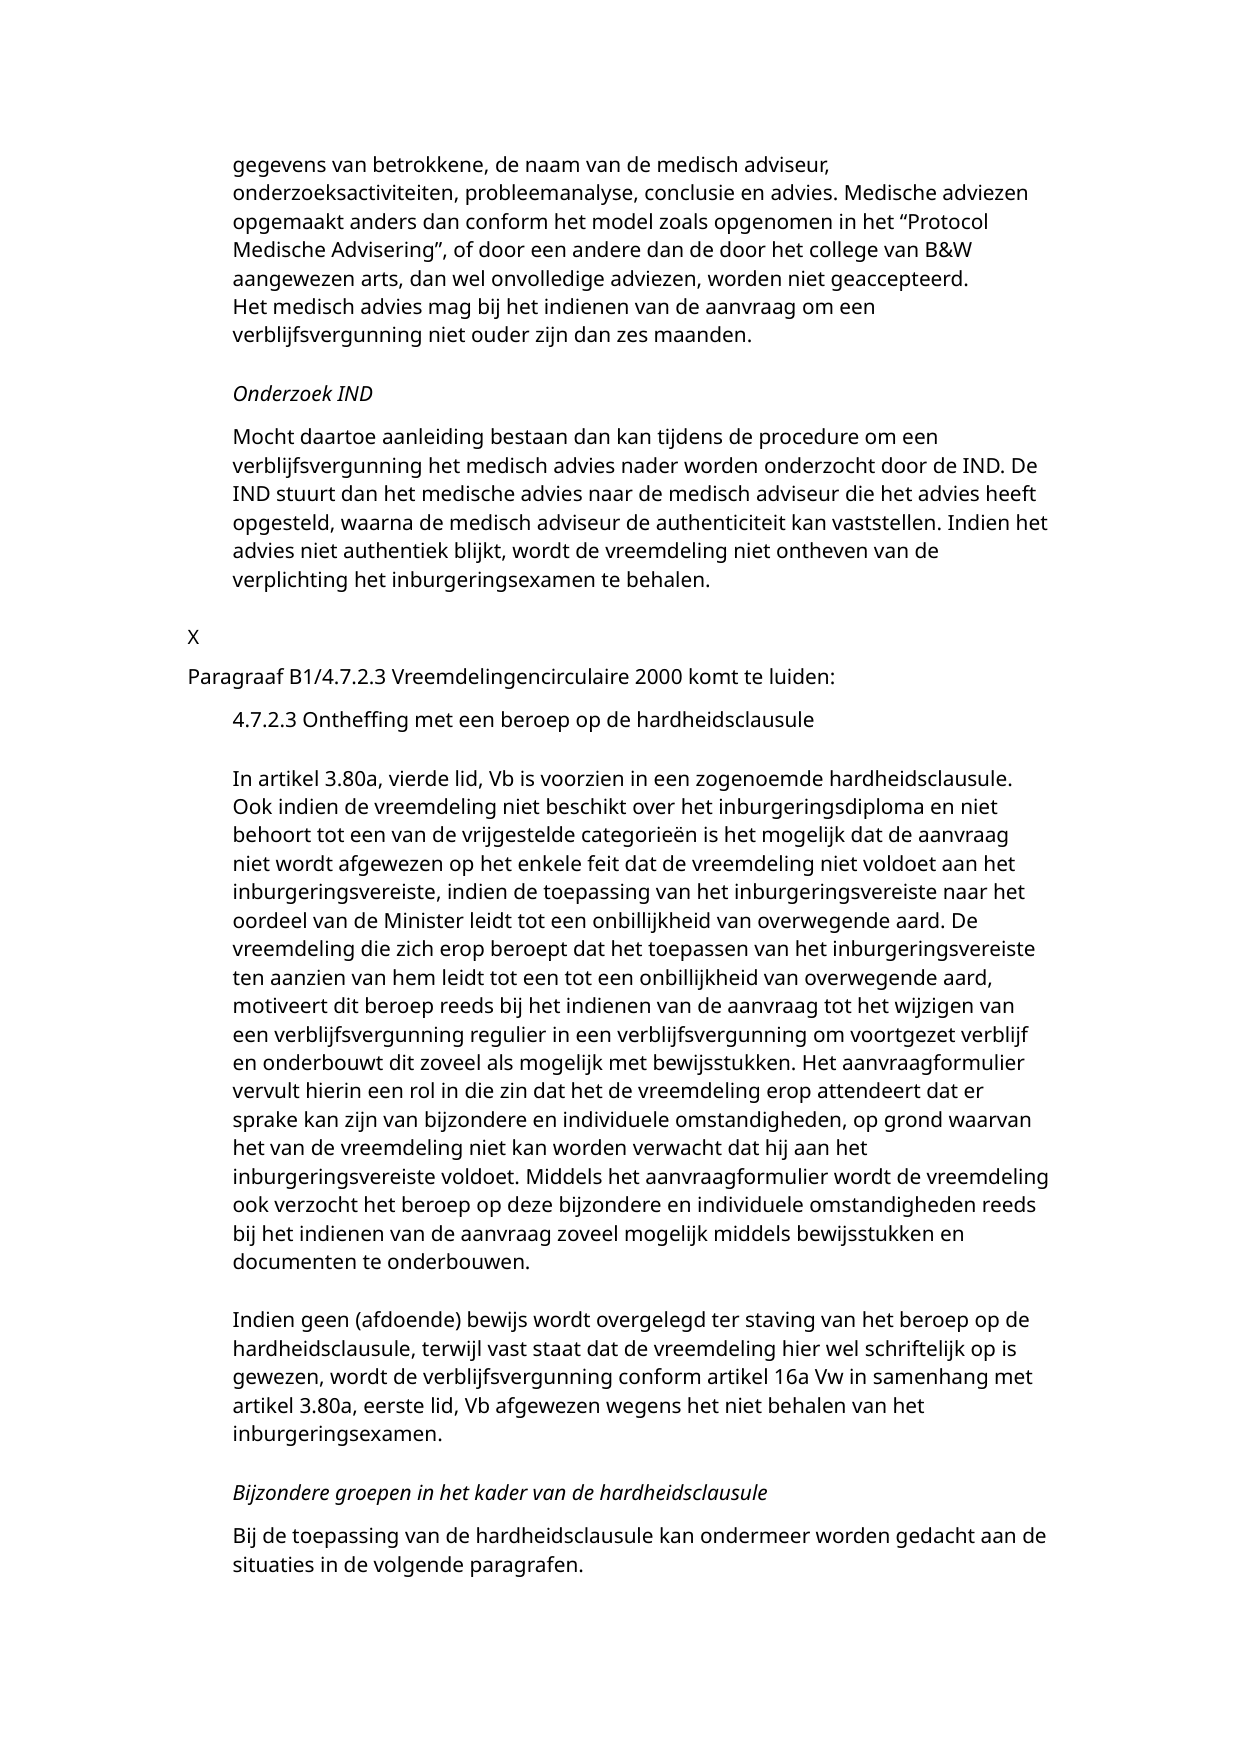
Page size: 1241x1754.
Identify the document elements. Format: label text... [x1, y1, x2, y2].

text Onderzoek IND [232, 379, 1053, 407]
text Paragraaf B1/4.7.2.3 Vreemdelingencirculaire 2000 komt te luiden: [187, 662, 1053, 690]
text gegevens van betrokkene, de naam van de medisch adviseur, onderzoeksactiviteiten, probleemanalyse, conclusie en advies. Medische adviezen opgemaakt anders dan conform het model zoals opgenomen in het “Protocol Medische Advisering”, of door een andere dan de door het college van B&W aangewezen arts, dan wel onvolledige adviezen, worden niet geaccepteerd. [232, 150, 1053, 292]
text Bij de toepassing van de hardheidsclausule kan ondermeer worden gedacht aan de situaties in de volgende paragrafen. [232, 1521, 1053, 1578]
text In artikel 3.80a, vierde lid, Vb is voorzien in een zogenoemde hardheidsclausule. Ook indien de vreemdeling niet beschikt over het inburgeringsdiploma en niet behoort tot een van de vrijgestelde categorieën is het mogelijk dat de aanvraag niet wordt afgewezen op het enkele feit dat de vreemdeling niet voldoet aan het inburgeringsvereiste, indien de toepassing van het inburgeringsvereiste naar het oordeel van de Minister leidt tot een onbillijkheid van overwegende aard. De vreemdeling die zich erop beroept dat het toepassen van het inburgeringsvereiste ten aanzien van hem leidt tot een tot een onbillijkheid van overwegende aard, motiveert dit beroep reeds bij het indienen van de aanvraag tot het wijzigen van een verblijfsvergunning regulier in een verblijfsvergunning om voortgezet verblijf en onderbouwt dit zoveel als mogelijk met bewijsstukken. Het aanvraagformulier vervult hierin een rol in die zin dat het de vreemdeling erop attendeert dat er sprake kan zijn van bijzondere en individuele omstandigheden, op grond waarvan het van de vreemdeling niet kan worden verwacht dat hij aan het inburgeringsvereiste voldoet. Middels het aanvraagformulier wordt de vreemdeling ook verzocht het beroep op deze bijzondere en individuele omstandigheden reeds bij het indienen van de aanvraag zoveel mogelijk middels bewijsstukken en documenten te onderbouwen. [232, 764, 1053, 1276]
text Bijzondere groepen in het kader van de hardheidsclausule [232, 1478, 1053, 1506]
text Het medisch advies mag bij het indienen van de aanvraag om een verblijfsvergunning niet ouder zijn dan zes maanden. [232, 292, 1053, 349]
subtitle 4.7.2.3 Ontheffing met een beroep op de hardheidsclausule [232, 705, 1053, 734]
text Indien geen (afdoende) bewijs wordt overgelegd ter staving van het beroep op de hardheidsclausule, terwijl vast staat dat de vreemdeling hier wel schriftelijk op is gewezen, wordt de verblijfsvergunning conform artikel 16a Vw in samenhang met artikel 3.80a, eerste lid, Vb afgewezen wegens het niet behalen van het inburgeringsexamen. [232, 1306, 1053, 1448]
text Mocht daartoe aanleiding bestaan dan kan tijdens de procedure om een verblijfsvergunning het medisch advies nader worden onderzocht door de IND. De IND stuurt dan het medische advies naar de medisch adviseur die het advies heeft opgesteld, waarna de medisch adviseur de authenticiteit kan vaststellen. Indien het advies niet authentiek blijkt, wordt de vreemdeling niet ontheven van de verplichting het inburgeringsexamen te behalen. [232, 422, 1053, 593]
text X [187, 623, 1053, 650]
